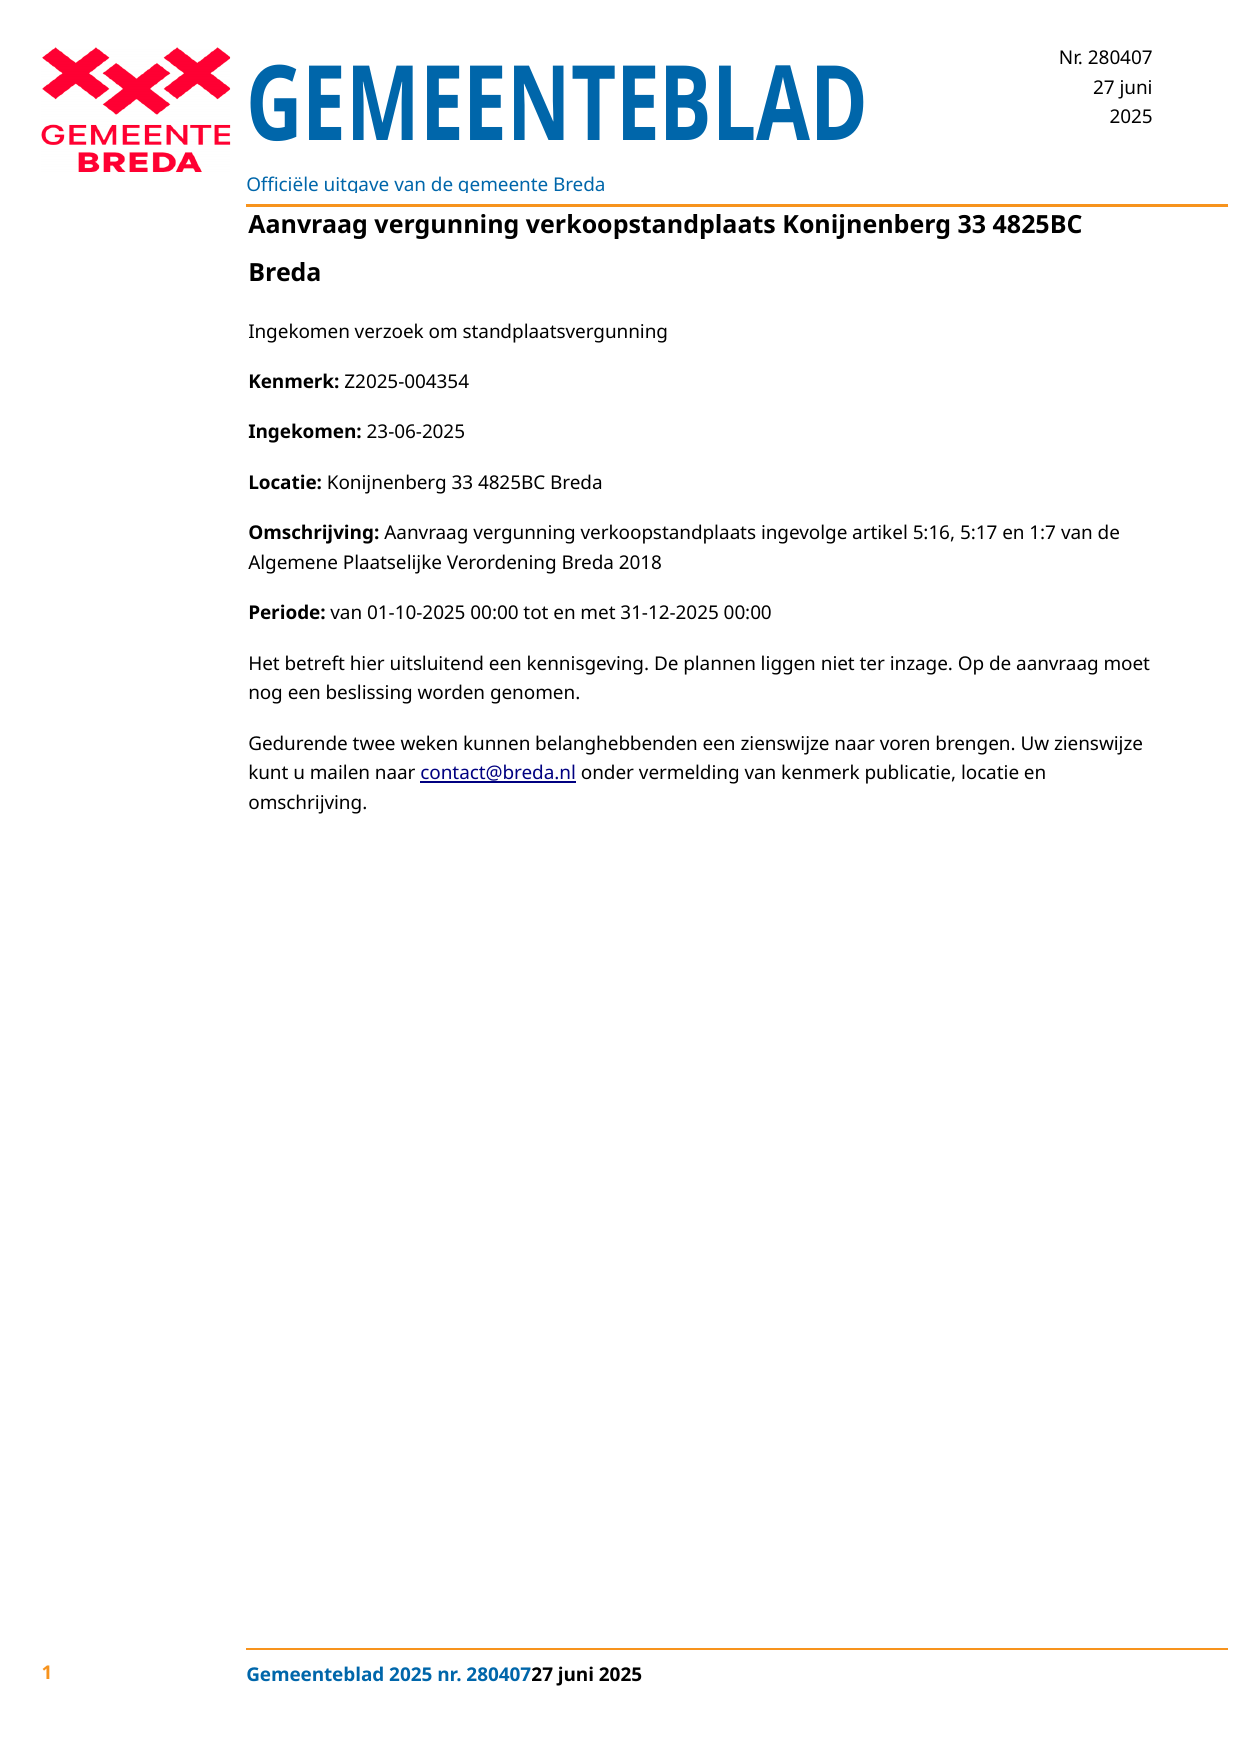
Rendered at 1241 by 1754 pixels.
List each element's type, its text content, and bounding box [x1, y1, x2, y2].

text Ingekomen: 23-06-2025 [248, 419, 1152, 444]
text Aanvraag vergunning verkoopstandplaats Konijnenberg 33 4825BC Breda [248, 207, 1152, 288]
text Ingekomen verzoek om standplaatsvergunning [248, 318, 1152, 344]
picture [41, 47, 231, 172]
text Gedurende twee weken kunnen belanghebbenden een zienswijze naar voren brengen. Uw zienswijze kunt u mailen naar contact@breda.nl onder vermelding van kenmerk publicatie, locatie en omschrijving. [248, 730, 1152, 815]
text Het betreft hier uitsluitend een kennisgeving. De plannen liggen niet ter inzage. Op de aanvraag moet nog een beslissing worden genomen. [248, 650, 1152, 705]
text Locatie: Konijnenberg 33 4825BC Breda [248, 469, 1152, 495]
text Kenmerk: Z2025-004354 [248, 368, 1152, 394]
text Periode: van 01-10-2025 00:00 tot en met 31-12-2025 00:00 [248, 599, 1152, 625]
text Omschrijving: Aanvraag vergunning verkoopstandplaats ingevolge artikel 5:16, 5:17 en 1:7 van de Algemene Plaatselijke Verordening Breda 2018 [248, 519, 1152, 575]
